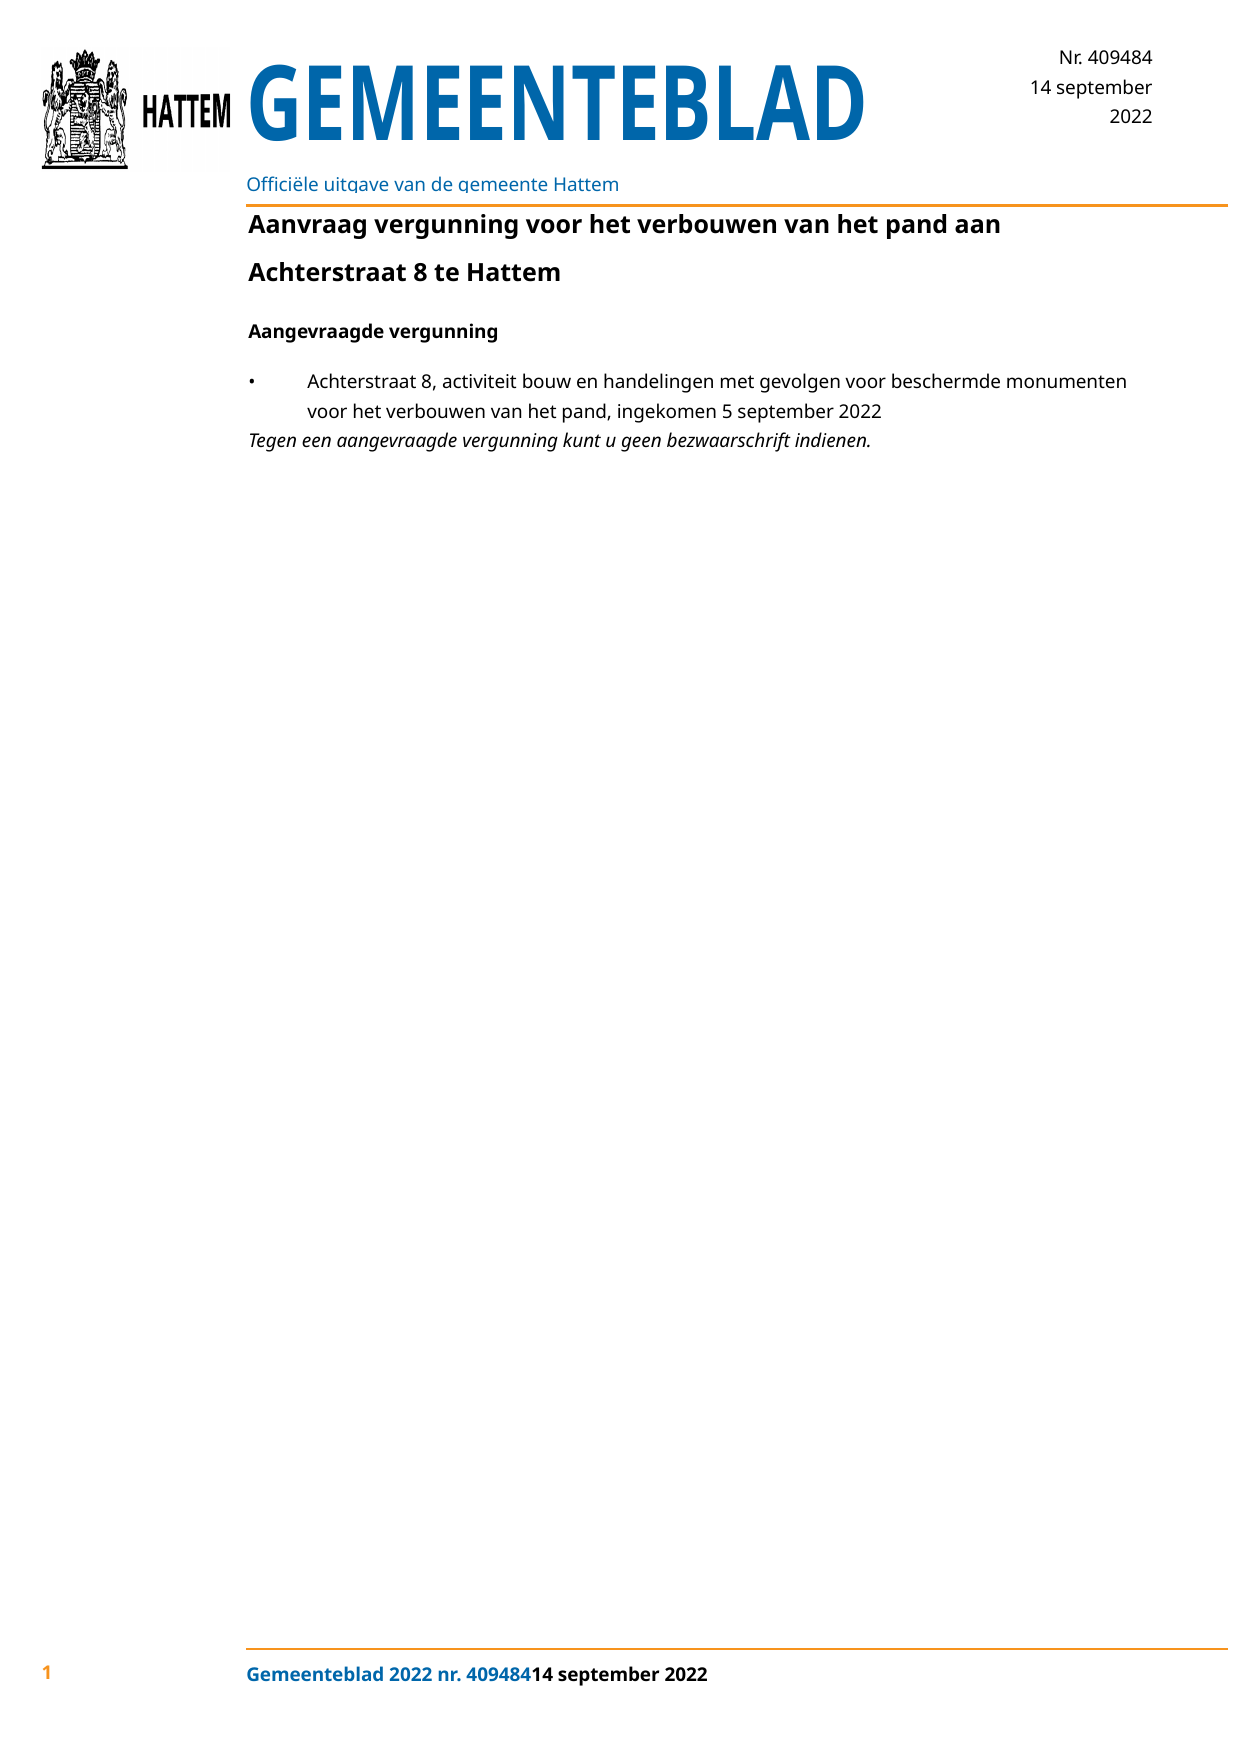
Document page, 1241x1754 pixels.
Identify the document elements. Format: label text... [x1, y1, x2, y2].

text Aanvraag vergunning voor het verbouwen van het pand aan Achterstraat 8 te Hattem [248, 207, 1152, 288]
picture [41, 47, 231, 172]
text Tegen een aangevraagde vergunning kunt u geen bezwaarschrift indienen. [248, 427, 1152, 453]
list Achterstraat 8, activiteit bouw en handelingen met gevolgen voor beschermde monumenten voor het verbouwen van het pand, ingekomen 5 september 2022 [248, 368, 1152, 424]
text Aangevraagde vergunning [248, 318, 1152, 344]
